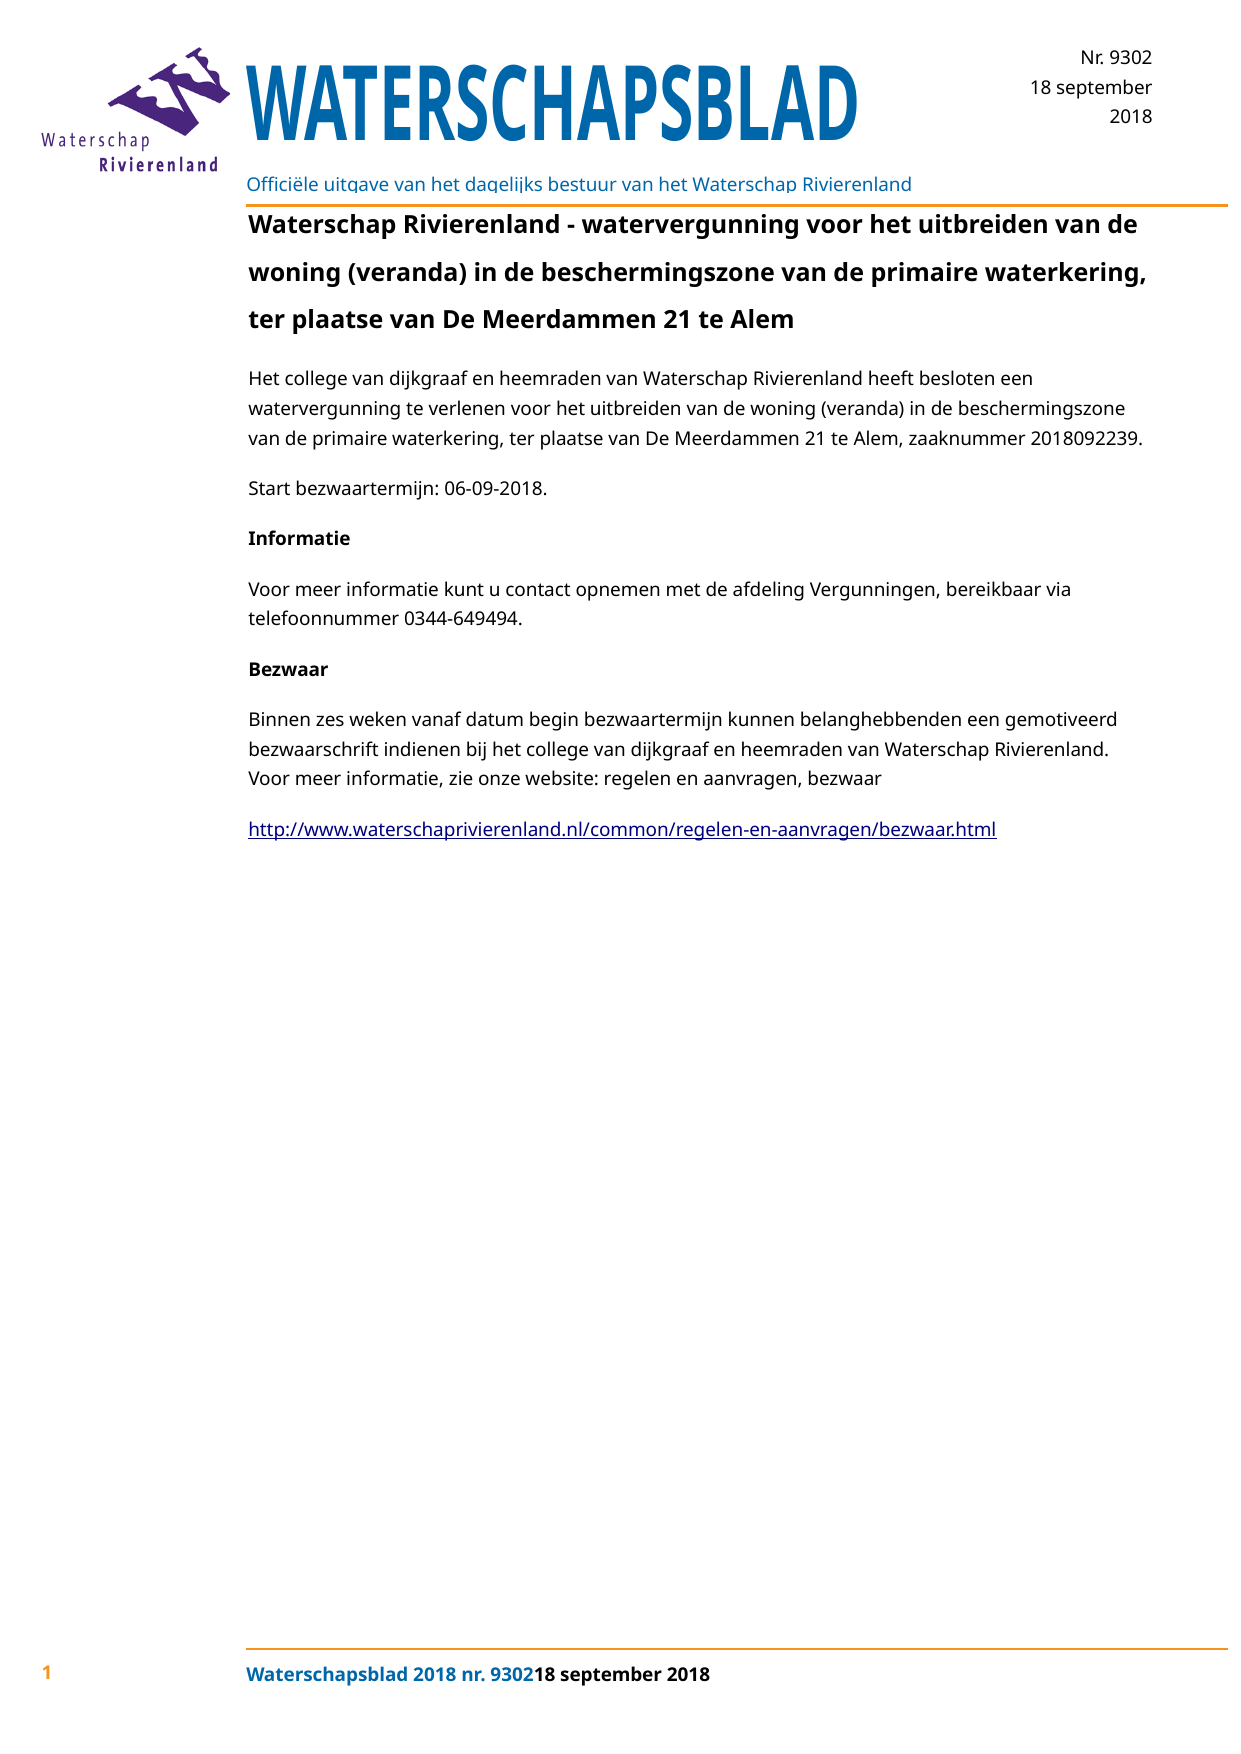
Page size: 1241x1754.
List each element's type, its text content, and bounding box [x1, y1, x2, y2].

picture [41, 47, 231, 172]
text Bezwaar [248, 656, 1152, 682]
text Start bezwaartermijn: 06-09-2018. [248, 475, 1152, 501]
text Voor meer informatie kunt u contact opnemen met de afdeling Vergunningen, bereikbaar via telefoonnummer 0344-649494. [248, 576, 1152, 631]
text Waterschap Rivierenland - watervergunning voor het uitbreiden van de woning (veranda) in de beschermingszone van de primaire waterkering, ter plaatse van De Meerdammen 21 te Alem [248, 207, 1152, 336]
text Informatie [248, 526, 1152, 551]
text http://www.waterschaprivierenland.nl/common/regelen-en-aanvragen/bezwaar.html [248, 816, 1152, 842]
text Het college van dijkgraaf en heemraden van Waterschap Rivierenland heeft besloten een watervergunning te verlenen voor het uitbreiden van de woning (veranda) in de beschermingszone van de primaire waterkering, ter plaatse van De Meerdammen 21 te Alem, zaaknummer 2018092239. [248, 366, 1152, 450]
text Binnen zes weken vanaf datum begin bezwaartermijn kunnen belanghebbenden een gemotiveerd bezwaarschrift indienen bij het college van dijkgraaf en heemraden van Waterschap Rivierenland. Voor meer informatie, zie onze website: regelen en aanvragen, bezwaar [248, 706, 1152, 791]
